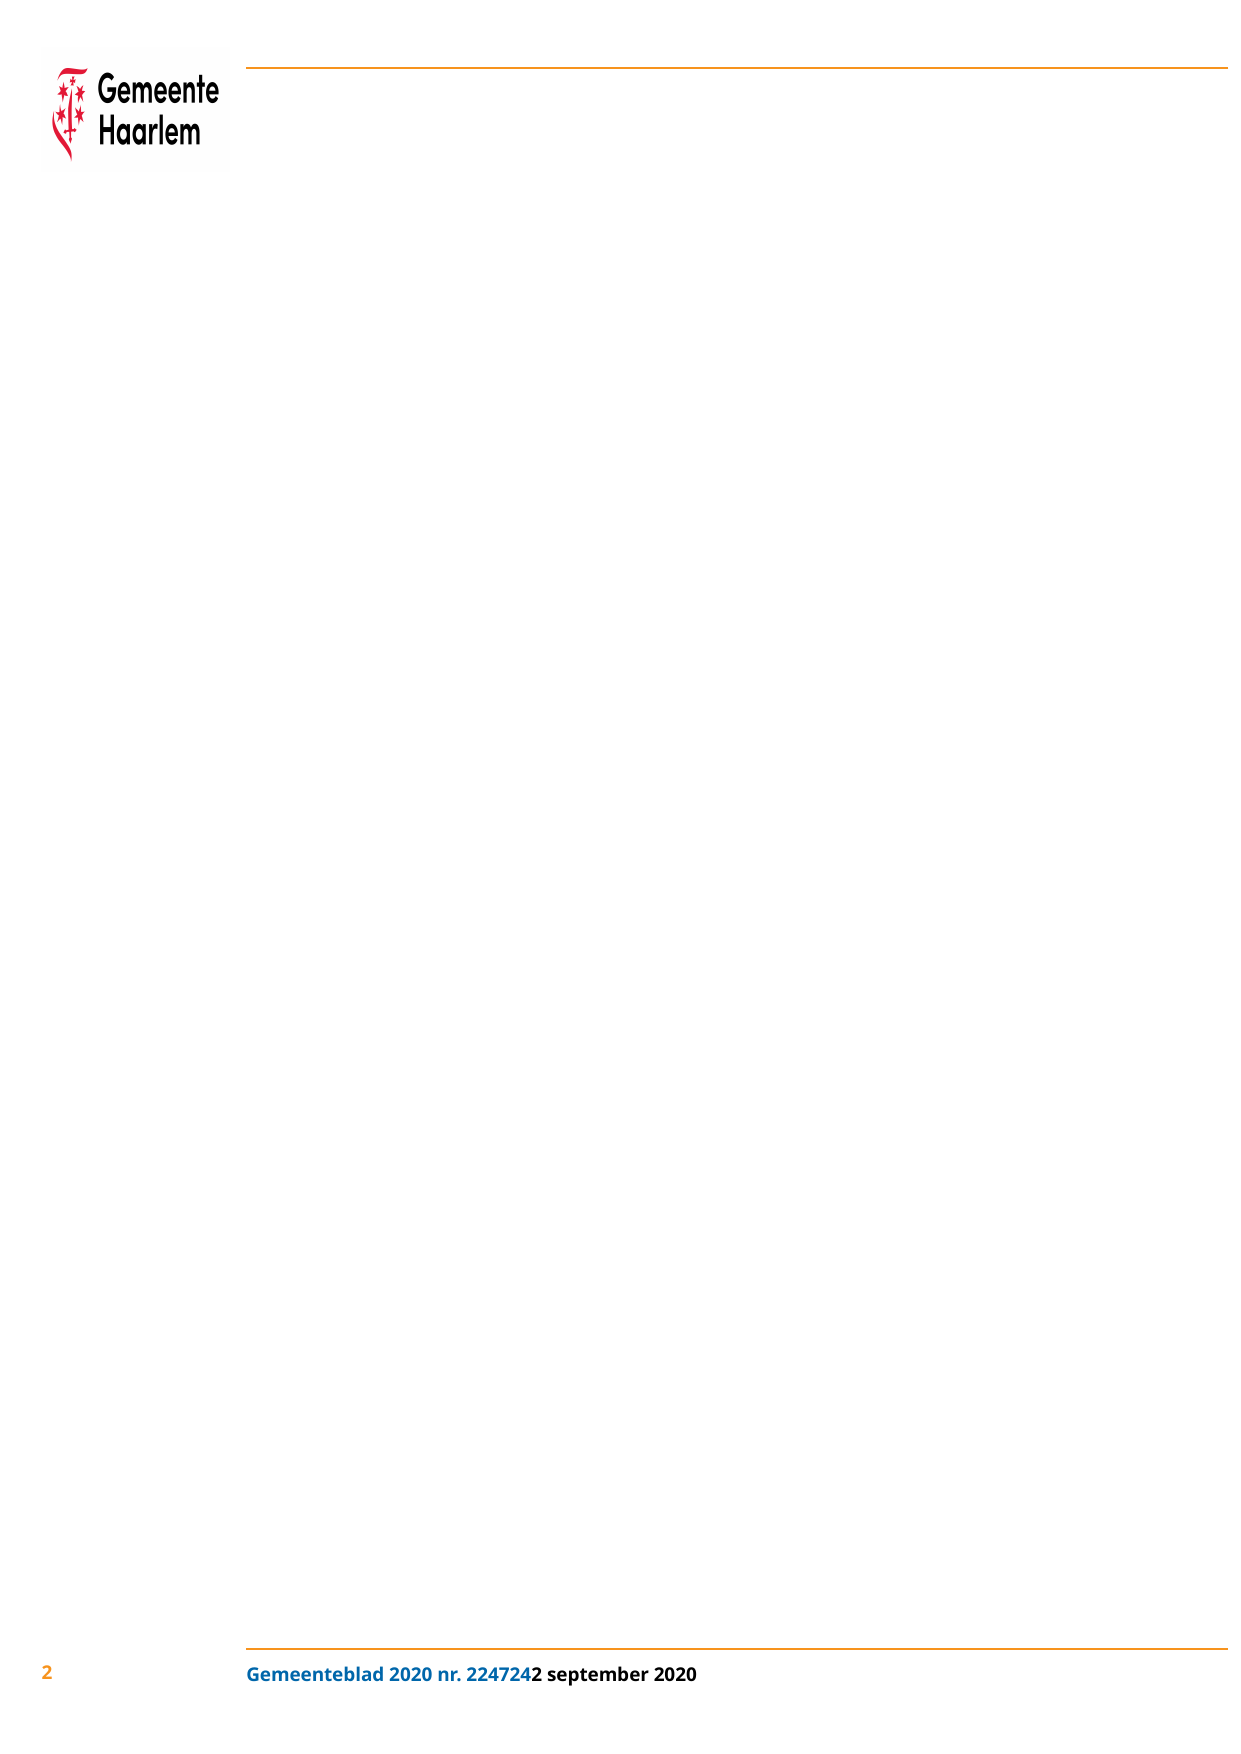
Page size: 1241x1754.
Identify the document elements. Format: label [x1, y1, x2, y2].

picture [41, 47, 231, 172]
